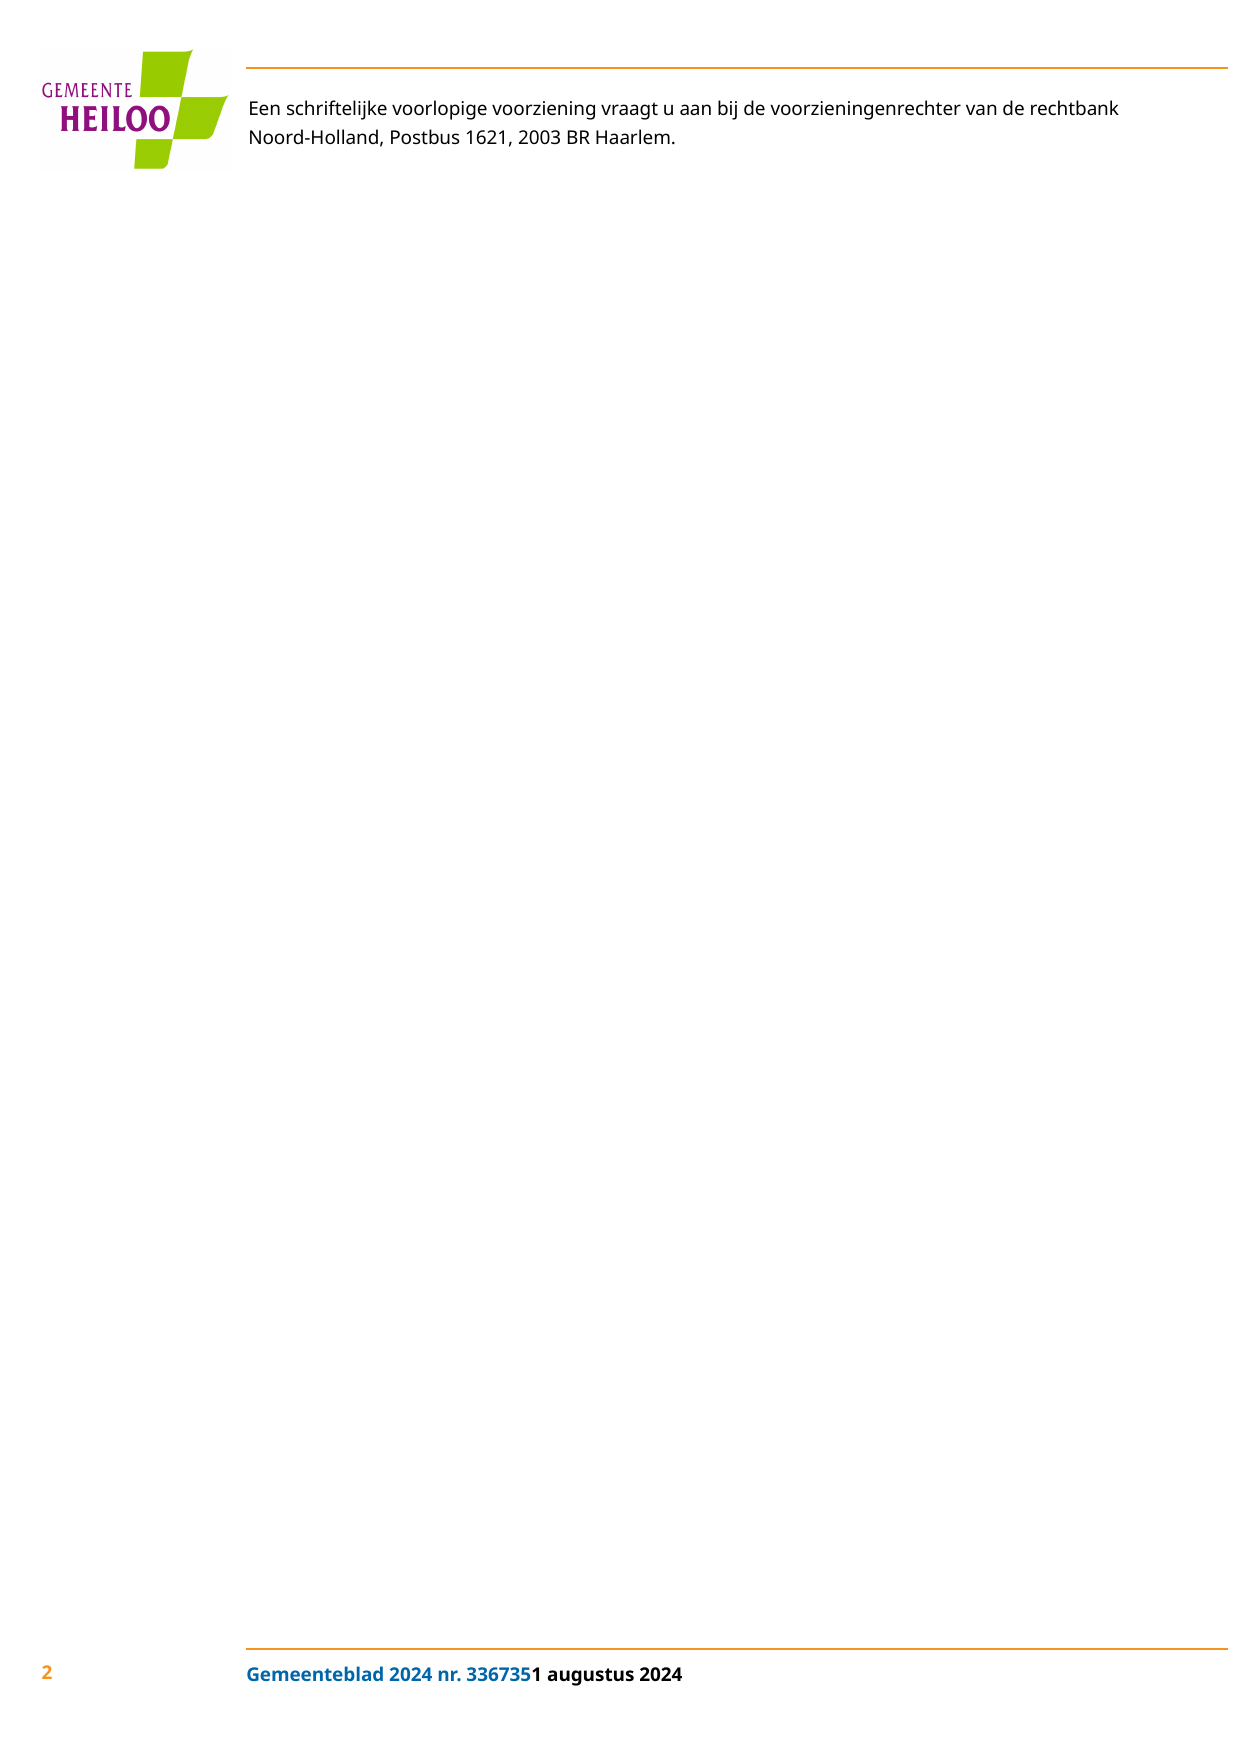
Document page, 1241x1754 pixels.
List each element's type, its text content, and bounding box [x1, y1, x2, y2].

text Een schriftelijke voorlopige voorziening vraagt u aan bij de voorzieningenrechter van de rechtbank Noord-Holland, Postbus 1621, 2003 BR Haarlem. [248, 95, 1152, 150]
picture [41, 47, 231, 172]
